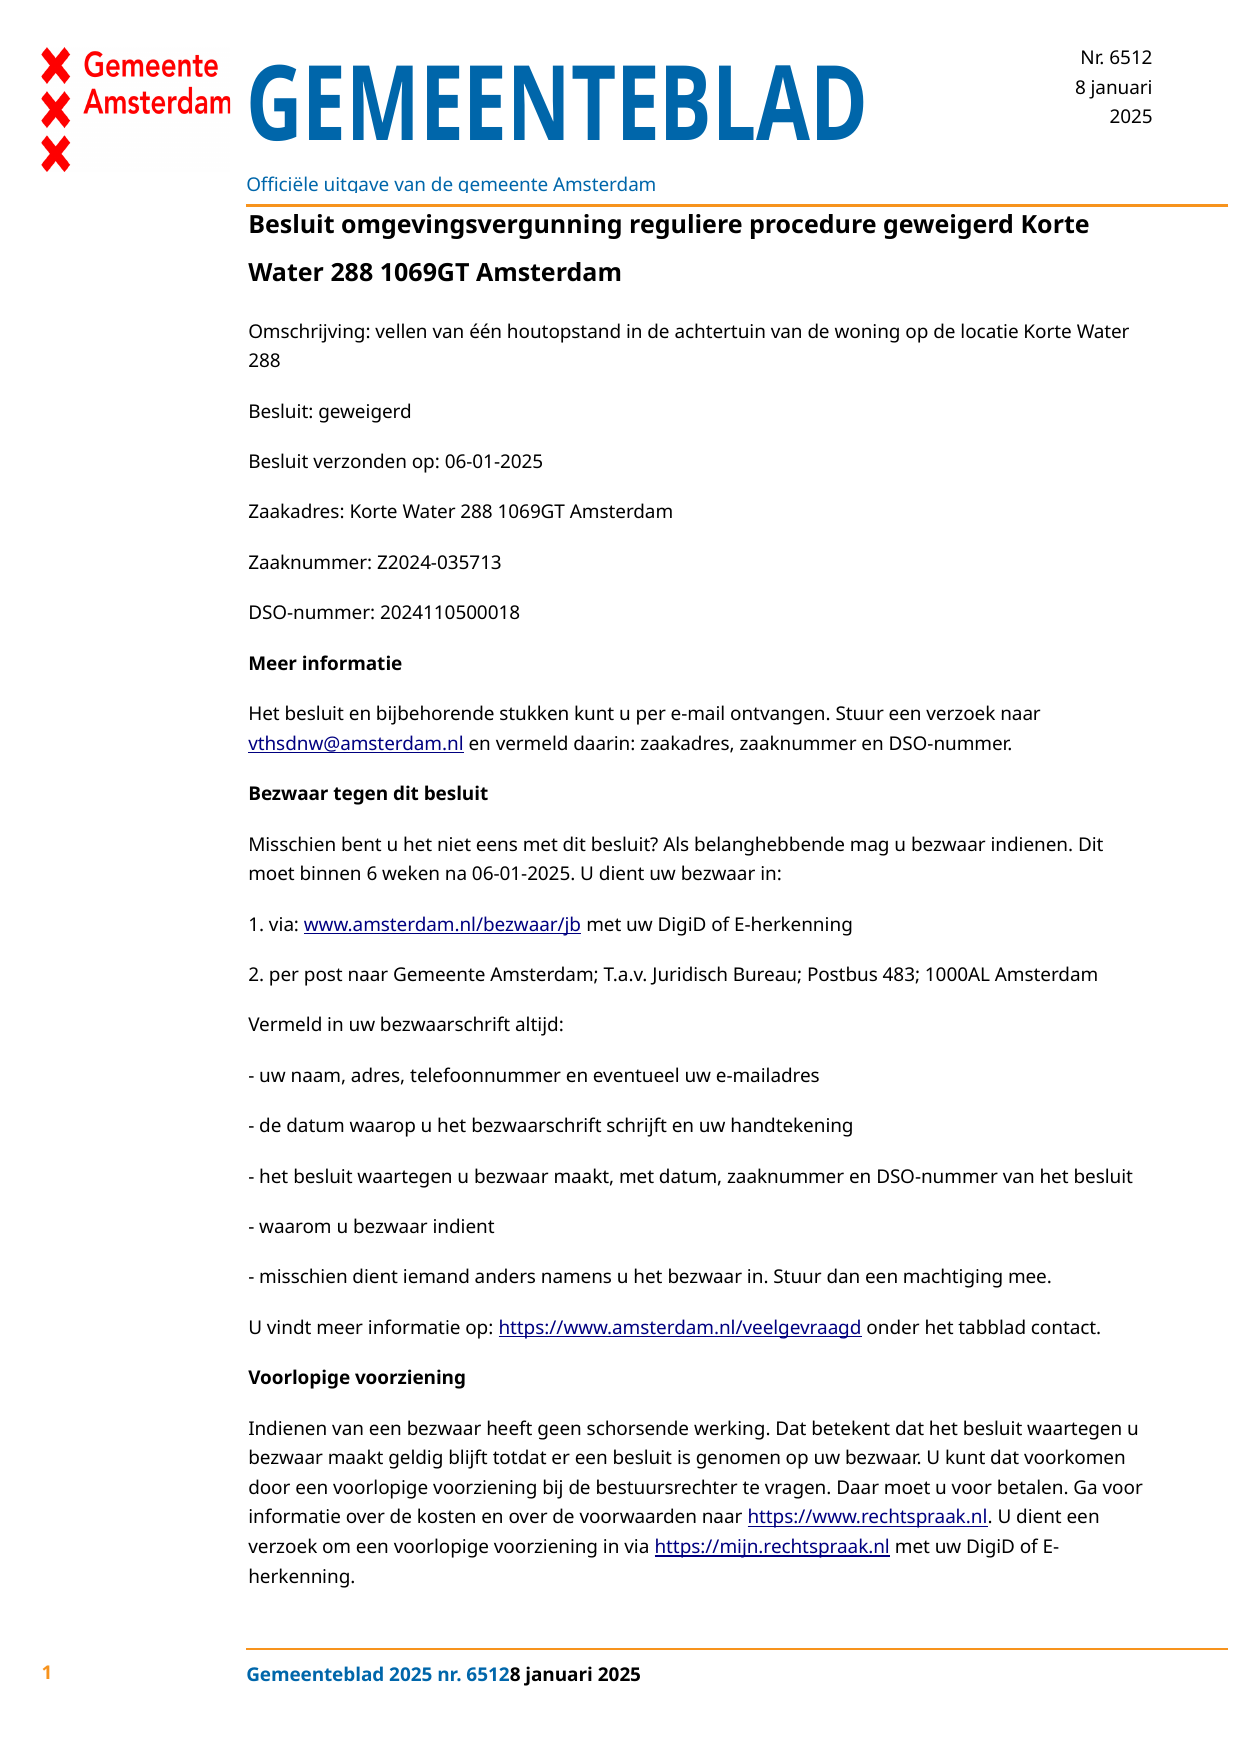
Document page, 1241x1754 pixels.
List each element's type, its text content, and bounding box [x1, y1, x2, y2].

text Zaaknummer: Z2024-035713 [248, 549, 1152, 575]
text Voorlopige voorziening [248, 1364, 1152, 1390]
text Besluit omgevingsvergunning reguliere procedure geweigerd Korte Water 288 1069GT Amsterdam [248, 207, 1152, 288]
text - de datum waarop u het bezwaarschrift schrijft en uw handtekening [248, 1112, 1152, 1138]
text Besluit verzonden op: 06-01-2025 [248, 448, 1152, 474]
text 1. via: www.amsterdam.nl/bezwaar/jb met uw DigiD of E-herkenning [248, 911, 1152, 937]
text - het besluit waartegen u bezwaar maakt, met datum, zaaknummer en DSO-nummer van het besluit [248, 1163, 1152, 1189]
text - waarom u bezwaar indient [248, 1213, 1152, 1239]
text Misschien bent u het niet eens met dit besluit? Als belanghebbende mag u bezwaar indienen. Dit moet binnen 6 weken na 06-01-2025. U dient uw bezwaar in: [248, 831, 1152, 886]
text - uw naam, adres, telefoonnummer en eventueel uw e-mailadres [248, 1062, 1152, 1088]
text Vermeld in uw bezwaarschrift altijd: [248, 1012, 1152, 1037]
text DSO-nummer: 2024110500018 [248, 599, 1152, 625]
text Indienen van een bezwaar heeft geen schorsende werking. Dat betekent dat het besluit waartegen u bezwaar maakt geldig blijft totdat er een besluit is genomen op uw bezwaar. U kunt dat voorkomen door een voorlopige voorziening bij de bestuursrechter te vragen. Daar moet u voor betalen. Ga voor informatie over de kosten en over de voorwaarden naar https://www.rechtspraak.nl. U dient een verzoek om een voorlopige voorziening in via https://mijn.rechtspraak.nl met uw DigiD of E-herkenning. [248, 1415, 1152, 1589]
text Besluit: geweigerd [248, 398, 1152, 424]
text U vindt meer informatie op: https://www.amsterdam.nl/veelgevraagd onder het tabblad contact. [248, 1314, 1152, 1340]
text Meer informatie [248, 650, 1152, 676]
text Zaakadres: Korte Water 288 1069GT Amsterdam [248, 499, 1152, 524]
picture [41, 47, 231, 172]
text Omschrijving: vellen van één houtopstand in de achtertuin van de woning op de locatie Korte Water 288 [248, 318, 1152, 373]
text - misschien dient iemand anders namens u het bezwaar in. Stuur dan een machtiging mee. [248, 1264, 1152, 1289]
text 2. per post naar Gemeente Amsterdam; T.a.v. Juridisch Bureau; Postbus 483; 1000AL Amsterdam [248, 961, 1152, 987]
text Het besluit en bijbehorende stukken kunt u per e-mail ontvangen. Stuur een verzoek naar vthsdnw@amsterdam.nl en vermeld daarin: zaakadres, zaaknummer en DSO-nummer. [248, 700, 1152, 756]
text Bezwaar tegen dit besluit [248, 780, 1152, 806]
